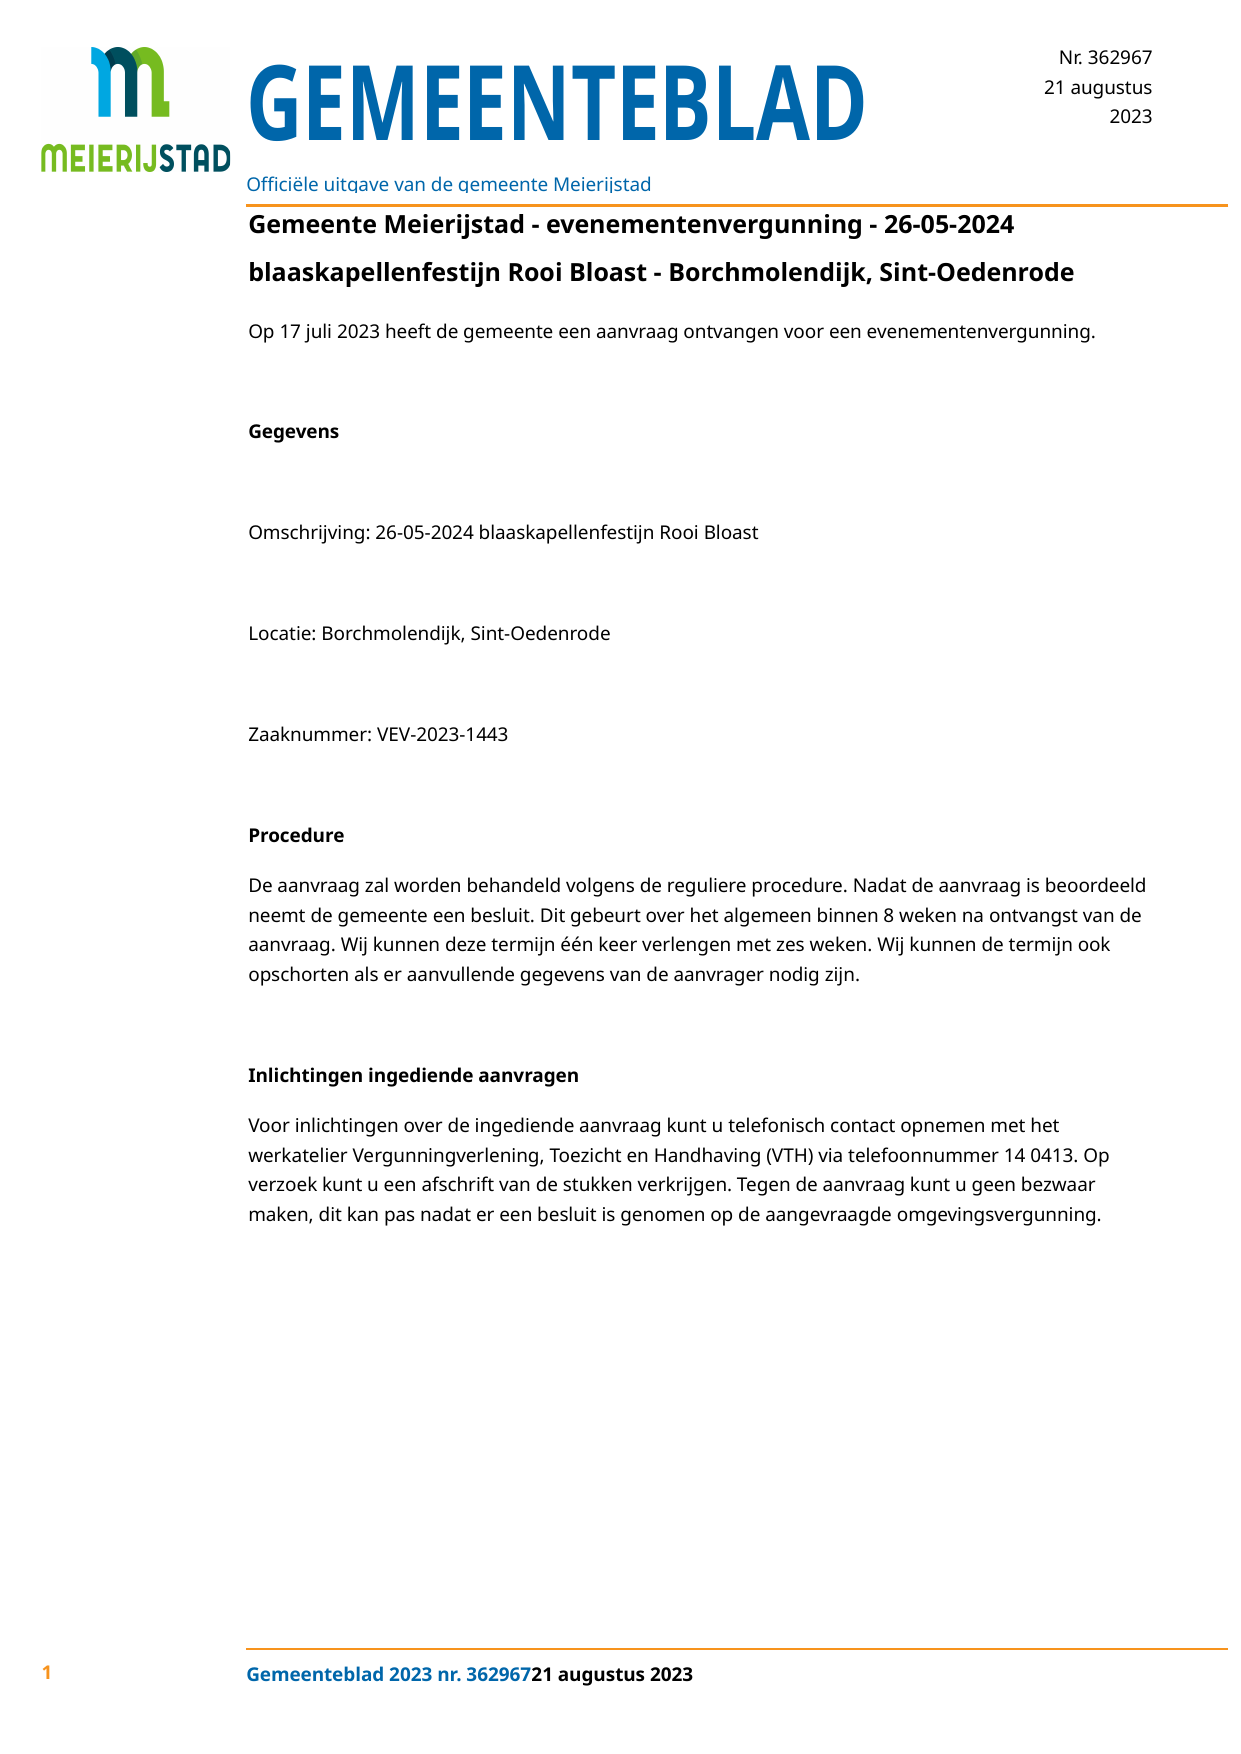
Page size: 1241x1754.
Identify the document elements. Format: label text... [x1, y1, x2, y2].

text Inlichtingen ingediende aanvragen [248, 1062, 1152, 1088]
text Zaaknummer: VEV-2023-1443 [248, 721, 1152, 747]
text Op 17 juli 2023 heeft de gemeente een aanvraag ontvangen voor een evenementenvergunning. [248, 318, 1152, 344]
text Gemeente Meierijstad - evenementenvergunning - 26-05-2024 blaaskapellenfestijn Rooi Bloast - Borchmolendijk, Sint-Oedenrode [248, 207, 1152, 288]
text De aanvraag zal worden behandeld volgens de reguliere procedure. Nadat de aanvraag is beoordeeld neemt de gemeente een besluit. Dit gebeurt over het algemeen binnen 8 weken na ontvangst van de aanvraag. Wij kunnen deze termijn één keer verlengen met zes weken. Wij kunnen de termijn ook opschorten als er aanvullende gegevens van de aanvrager nodig zijn. [248, 872, 1152, 987]
text Omschrijving: 26-05-2024 blaaskapellenfestijn Rooi Bloast [248, 519, 1152, 545]
text Gegevens [248, 419, 1152, 444]
text Procedure [248, 822, 1152, 848]
text Locatie: Borchmolendijk, Sint-Oedenrode [248, 620, 1152, 646]
text Voor inlichtingen over de ingediende aanvraag kunt u telefonisch contact opnemen met het werkatelier Vergunningverlening, Toezicht en Handhaving (VTH) via telefoonnummer 14 0413. Op verzoek kunt u een afschrift van de stukken verkrijgen. Tegen de aanvraag kunt u geen bezwaar maken, dit kan pas nadat er een besluit is genomen op de aangevraagde omgevingsvergunning. [248, 1112, 1152, 1227]
picture [41, 47, 231, 172]
